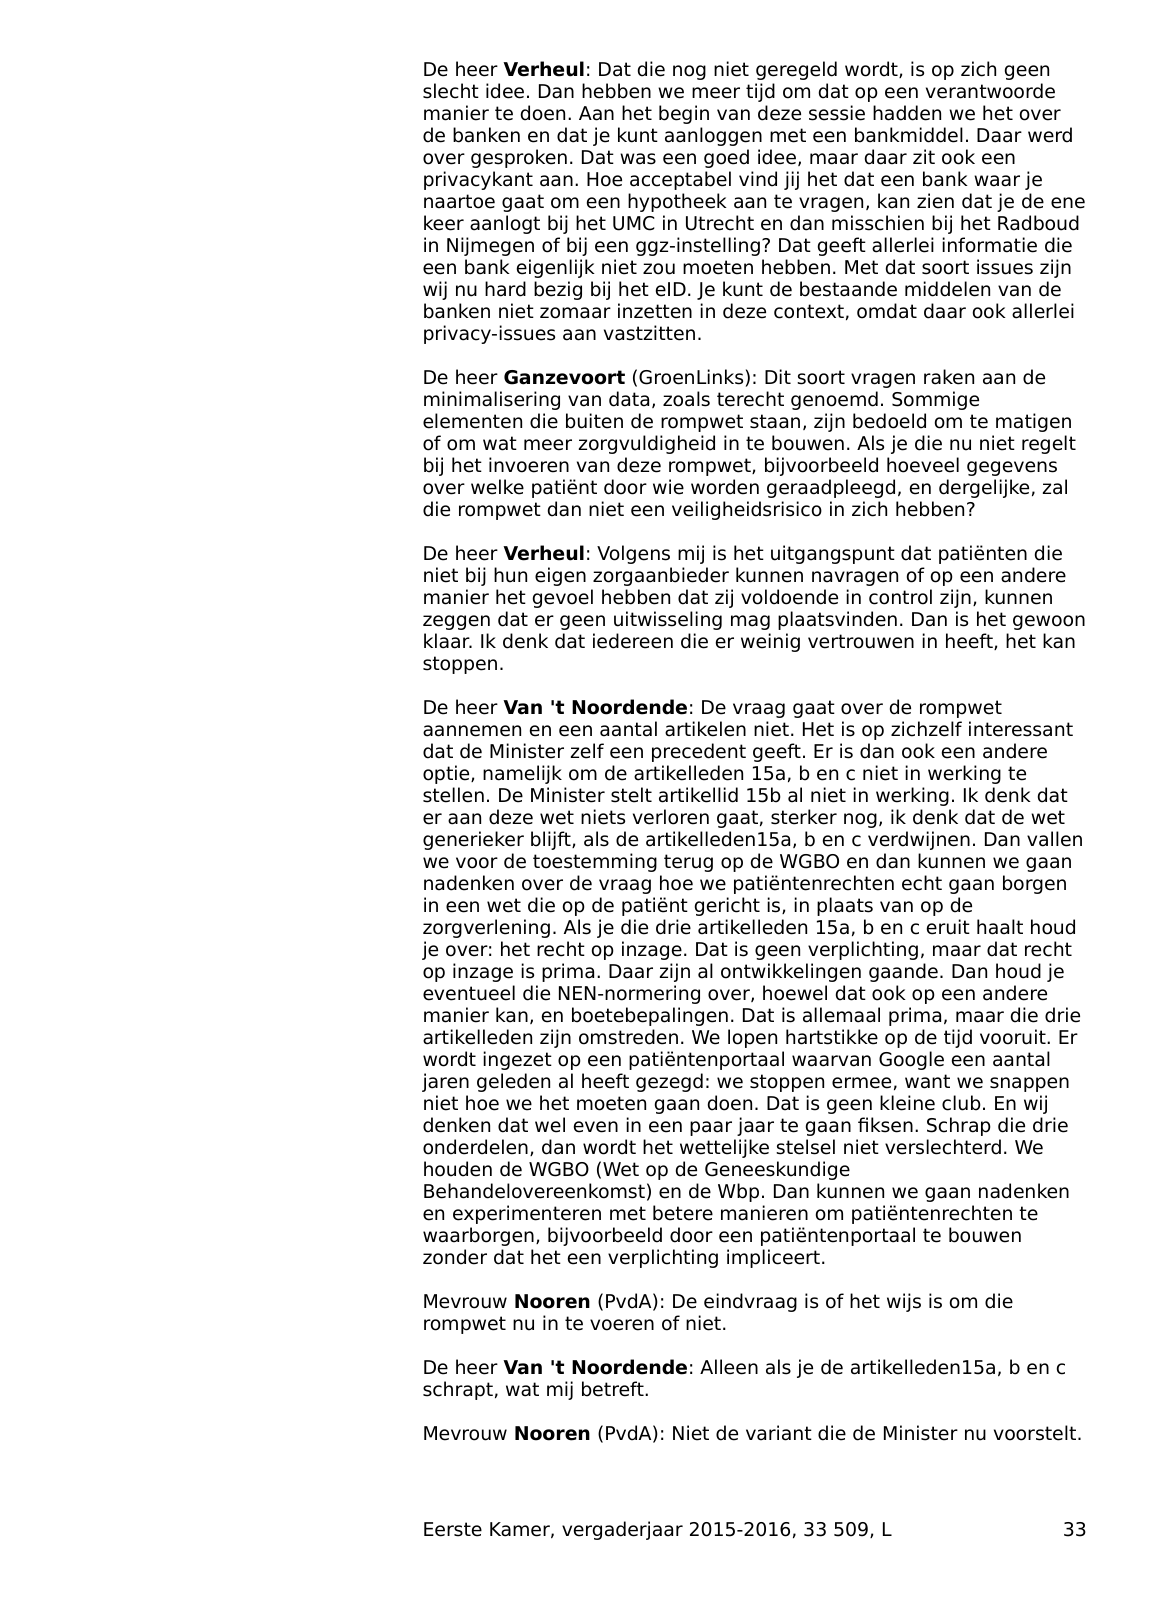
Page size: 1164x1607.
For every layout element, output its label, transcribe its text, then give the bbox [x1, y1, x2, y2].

text De heer Verheul: Dat die nog niet geregeld wordt, is op zich geen slecht idee. Dan hebben we meer tijd om dat op een verantwoorde manier te doen. Aan het begin van deze sessie hadden we het over de banken en dat je kunt aanloggen met een bankmiddel. Daar werd over gesproken. Dat was een goed idee, maar daar zit ook een privacykant aan. Hoe acceptabel vind jij het dat een bank waar je naartoe gaat om een hypotheek aan te vragen, kan zien dat je de ene keer aanlogt bij het UMC in Utrecht en dan misschien bij het Radboud in Nijmegen of bij een ggz-instelling? Dat geeft allerlei informatie die een bank eigenlijk niet zou moeten hebben. Met dat soort issues zijn wij nu hard bezig bij het eID. Je kunt de bestaande middelen van de banken niet zomaar inzetten in deze context, omdat daar ook allerlei privacy-issues aan vastzitten. [422, 59, 1087, 345]
text De heer Van 't Noordende: De vraag gaat over de rompwet aannemen en een aantal artikelen niet. Het is op zichzelf interessant dat de Minister zelf een precedent geeft. Er is dan ook een andere optie, namelijk om de artikelleden 15a, b en c niet in werking te stellen. De Minister stelt artikellid 15b al niet in werking. Ik denk dat er aan deze wet niets verloren gaat, sterker nog, ik denk dat de wet generieker blijft, als de artikelleden15a, b en c verdwijnen. Dan vallen we voor de toestemming terug op de WGBO en dan kunnen we gaan nadenken over de vraag hoe we patiëntenrechten echt gaan borgen in een wet die op de patiënt gericht is, in plaats van op de zorgverlening. Als je die drie artikelleden 15a, b en c eruit haalt houd je over: het recht op inzage. Dat is geen verplichting, maar dat recht op inzage is prima. Daar zijn al ontwikkelingen gaande. Dan houd je eventueel die NEN-normering over, hoewel dat ook op een andere manier kan, en boetebepalingen. Dat is allemaal prima, maar die drie artikelleden zijn omstreden. We lopen hartstikke op de tijd vooruit. Er wordt ingezet op een patiëntenportaal waarvan Google een aantal jaren geleden al heeft gezegd: we stoppen ermee, want we snappen niet hoe we het moeten gaan doen. Dat is geen kleine club. En wij denken dat wel even in een paar jaar te gaan fiksen. Schrap die drie onderdelen, dan wordt het wettelijke stelsel niet verslechterd. We houden de WGBO (Wet op de Geneeskundige Behandelovereenkomst) en de Wbp. Dan kunnen we gaan nadenken en experimenteren met betere manieren om patiëntenrechten te waarborgen, bijvoorbeeld door een patiëntenportaal te bouwen zonder dat het een verplichting impliceert. [422, 697, 1087, 1268]
text De heer Verheul: Volgens mij is het uitgangspunt dat patiënten die niet bij hun eigen zorgaanbieder kunnen navragen of op een andere manier het gevoel hebben dat zij voldoende in control zijn, kunnen zeggen dat er geen uitwisseling mag plaatsvinden. Dan is het gewoon klaar. Ik denk dat iedereen die er weinig vertrouwen in heeft, het kan stoppen. [422, 543, 1087, 675]
text Mevrouw Nooren (PvdA): Niet de variant die de Minister nu voorstelt. [422, 1423, 1087, 1445]
text De heer Van 't Noordende: Alleen als je de artikelleden15a, b en c schrapt, wat mij betreft. [422, 1357, 1087, 1401]
text De heer Ganzevoort (GroenLinks): Dit soort vragen raken aan de minimalisering van data, zoals terecht genoemd. Sommige elementen die buiten de rompwet staan, zijn bedoeld om te matigen of om wat meer zorgvuldigheid in te bouwen. Als je die nu niet regelt bij het invoeren van deze rompwet, bijvoorbeeld hoeveel gegevens over welke patiënt door wie worden geraadpleegd, en dergelijke, zal die rompwet dan niet een veiligheidsrisico in zich hebben? [422, 367, 1087, 521]
text Mevrouw Nooren (PvdA): De eindvraag is of het wijs is om die rompwet nu in te voeren of niet. [422, 1291, 1087, 1335]
